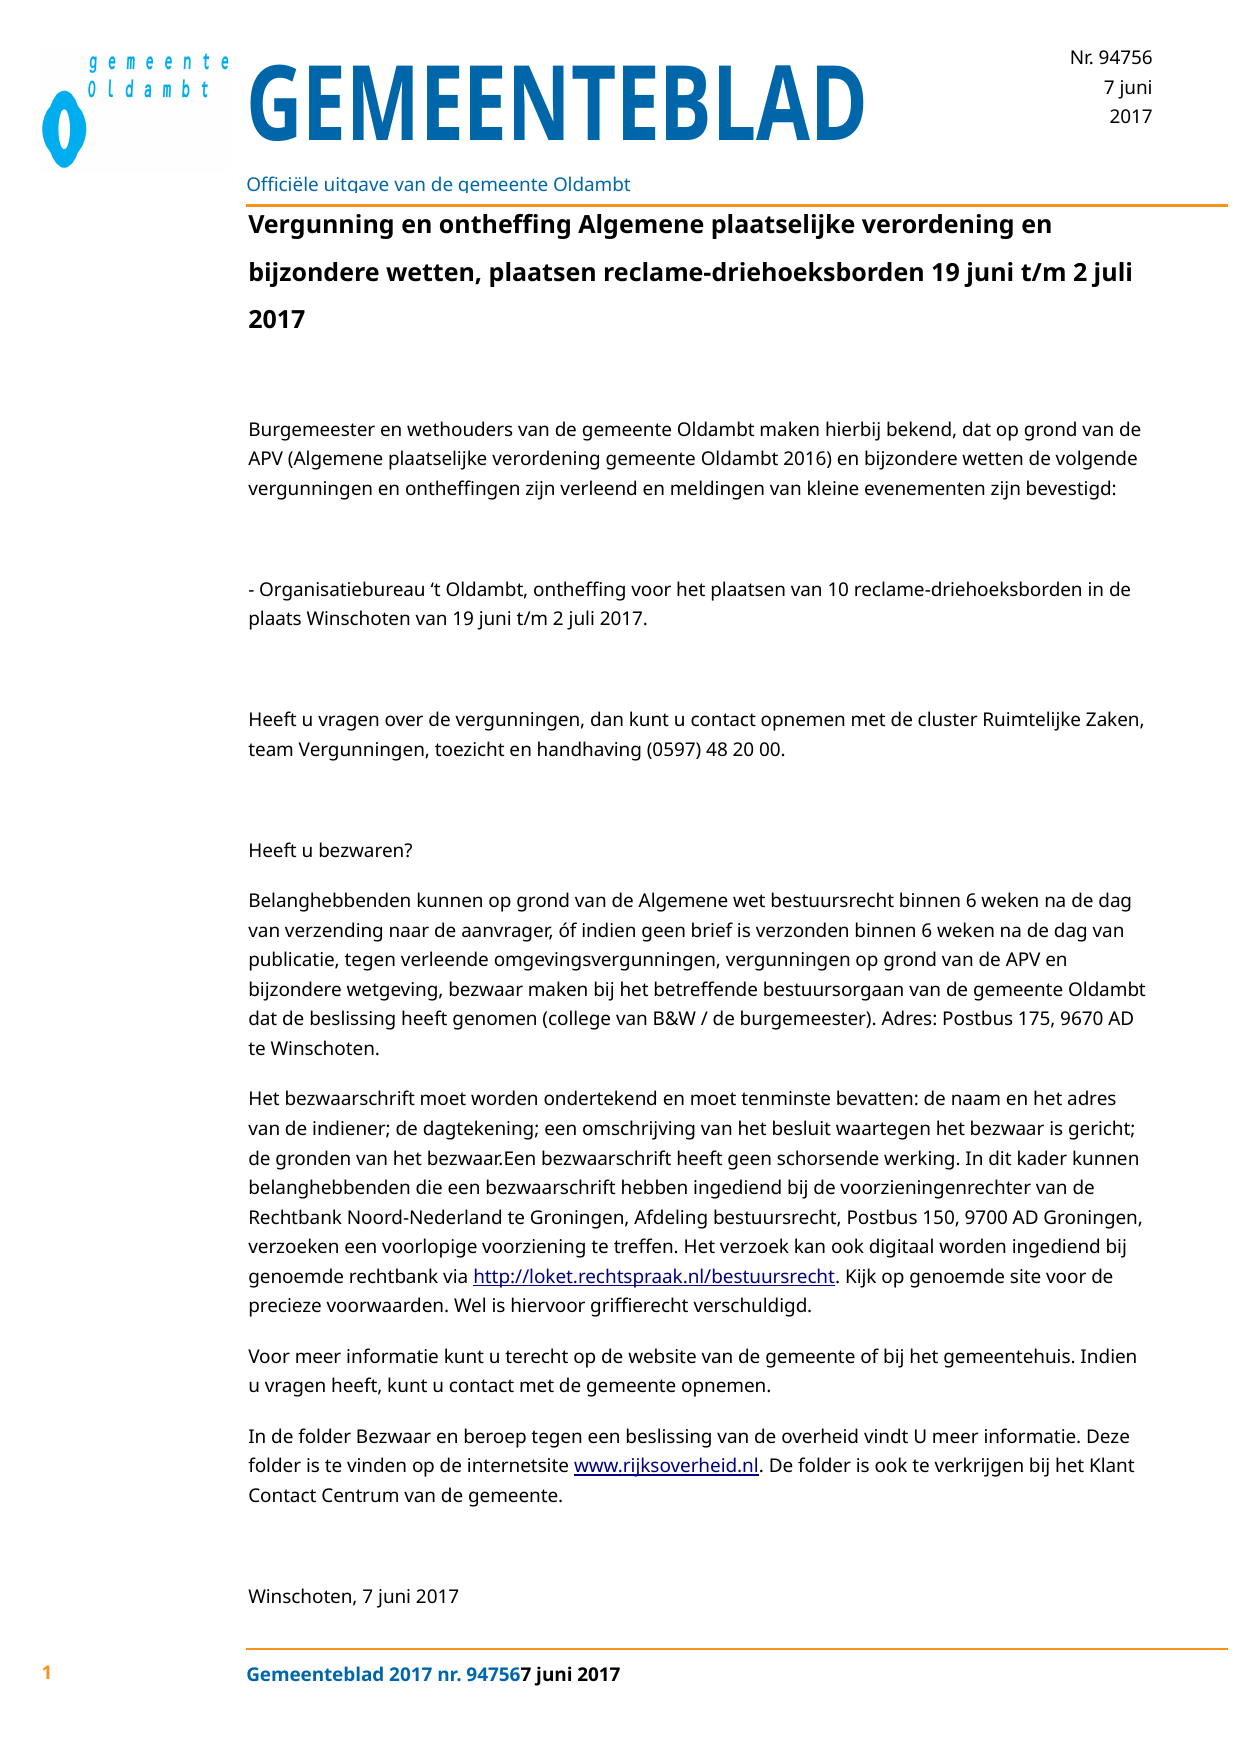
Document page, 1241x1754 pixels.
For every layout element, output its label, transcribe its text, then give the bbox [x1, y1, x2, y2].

text Het bezwaarschrift moet worden ondertekend en moet tenminste bevatten: de naam en het adres van de indiener; de dagtekening; een omschrijving van het besluit waartegen het bezwaar is gericht; de gronden van het bezwaar.Een bezwaarschrift heeft geen schorsende werking. In dit kader kunnen belanghebbenden die een bezwaarschrift hebben ingediend bij de voorzieningenrechter van de Rechtbank Noord-Nederland te Groningen, Afdeling bestuursrecht, Postbus 150, 9700 AD Groningen, verzoeken een voorlopige voorziening te treffen. Het verzoek kan ook digitaal worden ingediend bij genoemde rechtbank via http://loket.rechtspraak.nl/bestuursrecht. Kijk op genoemde site voor de precieze voorwaarden. Wel is hiervoor griffierecht verschuldigd. [248, 1086, 1152, 1318]
text In de folder Bezwaar en beroep tegen een beslissing van de overheid vindt U meer informatie. Deze folder is te vinden op de internetsite www.rijksoverheid.nl. De folder is ook te verkrijgen bij het Klant Contact Centrum van de gemeente. [248, 1423, 1152, 1508]
text Voor meer informatie kunt u terecht op de website van de gemeente of bij het gemeentehuis. Indien u vragen heeft, kunt u contact met de gemeente opnemen. [248, 1343, 1152, 1398]
picture [41, 47, 231, 172]
text Heeft u bezwaren? [248, 837, 1152, 862]
text - Organisatiebureau ‘t Oldambt, ontheffing voor het plaatsen van 10 reclame-driehoeksborden in de plaats Winschoten van 19 juni t/m 2 juli 2017. [248, 576, 1152, 631]
text Burgemeester en wethouders van de gemeente Oldambt maken hierbij bekend, dat op grond van de APV (Algemene plaatselijke verordening gemeente Oldambt 2016) en bijzondere wetten de volgende vergunningen en ontheffingen zijn verleend en meldingen van kleine evenementen zijn bevestigd: [248, 416, 1152, 501]
text Belanghebbenden kunnen op grond van de Algemene wet bestuursrecht binnen 6 weken na de dag van verzending naar de aanvrager, óf indien geen brief is verzonden binnen 6 weken na de dag van publicatie, tegen verleende omgevingsvergunningen, vergunningen op grond van de APV en bijzondere wetgeving, bezwaar maken bij het betreffende bestuursorgaan van de gemeente Oldambt dat de beslissing heeft genomen (college van B&W / de burgemeester). Adres: Postbus 175, 9670 AD te Winschoten. [248, 887, 1152, 1061]
text Vergunning en ontheffing Algemene plaatselijke verordening en bijzondere wetten, plaatsen reclame-driehoeksborden 19 juni t/m 2 juli 2017 [248, 207, 1152, 336]
text Winschoten, 7 juni 2017 [248, 1583, 1152, 1609]
text Heeft u vragen over de vergunningen, dan kunt u contact opnemen met de cluster Ruimtelijke Zaken, team Vergunningen, toezicht en handhaving (0597) 48 20 00. [248, 706, 1152, 762]
